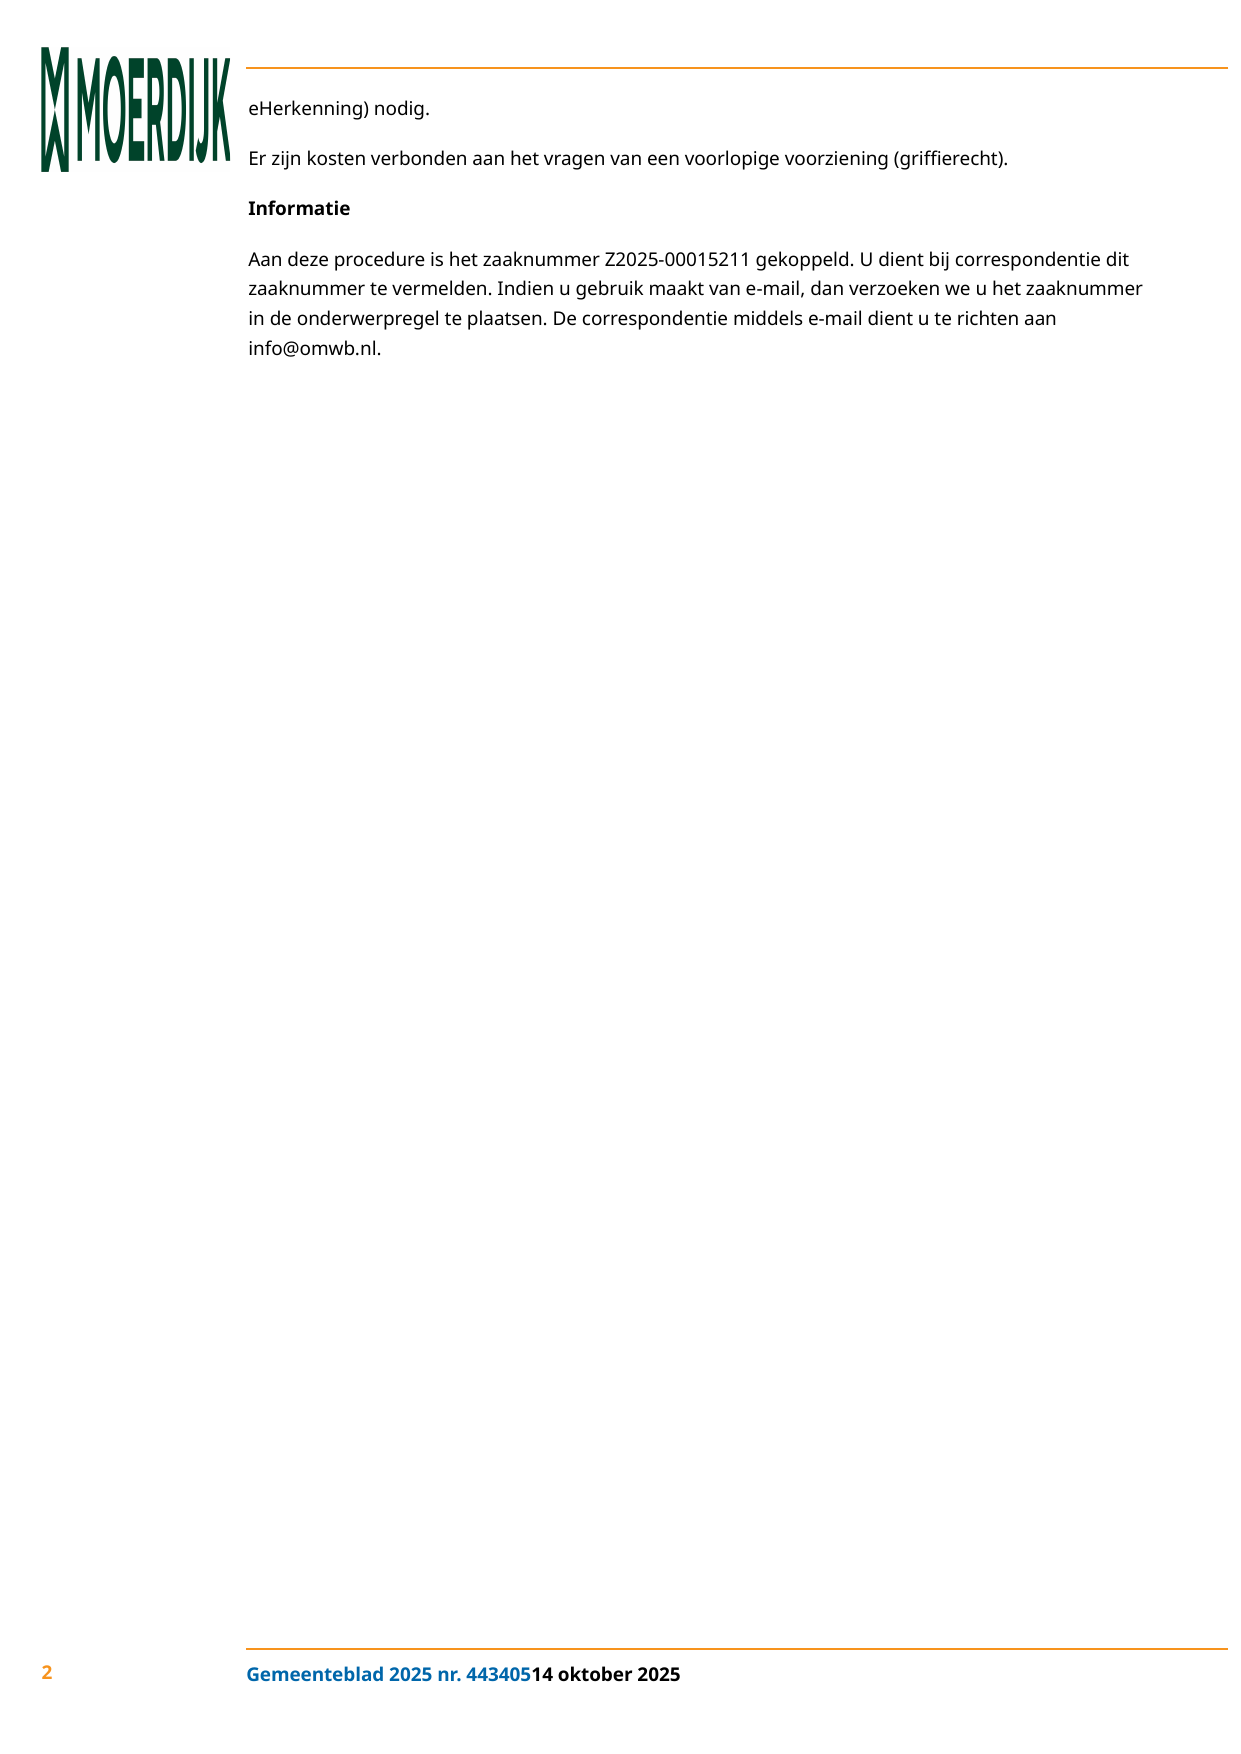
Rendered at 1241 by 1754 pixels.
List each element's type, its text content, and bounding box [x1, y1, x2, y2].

picture [41, 47, 231, 172]
text Aan deze procedure is het zaaknummer Z2025-00015211 gekoppeld. U dient bij correspondentie dit zaaknummer te vermelden. Indien u gebruik maakt van e-mail, dan verzoeken we u het zaaknummer in de onderwerpregel te plaatsen. De correspondentie middels e-mail dient u te richten aan info@omwb.nl. [248, 246, 1152, 361]
text Informatie [248, 196, 1152, 221]
text eHerkenning) nodig. [248, 95, 1152, 121]
text Er zijn kosten verbonden aan het vragen van een voorlopige voorziening (griffierecht). [248, 145, 1152, 171]
